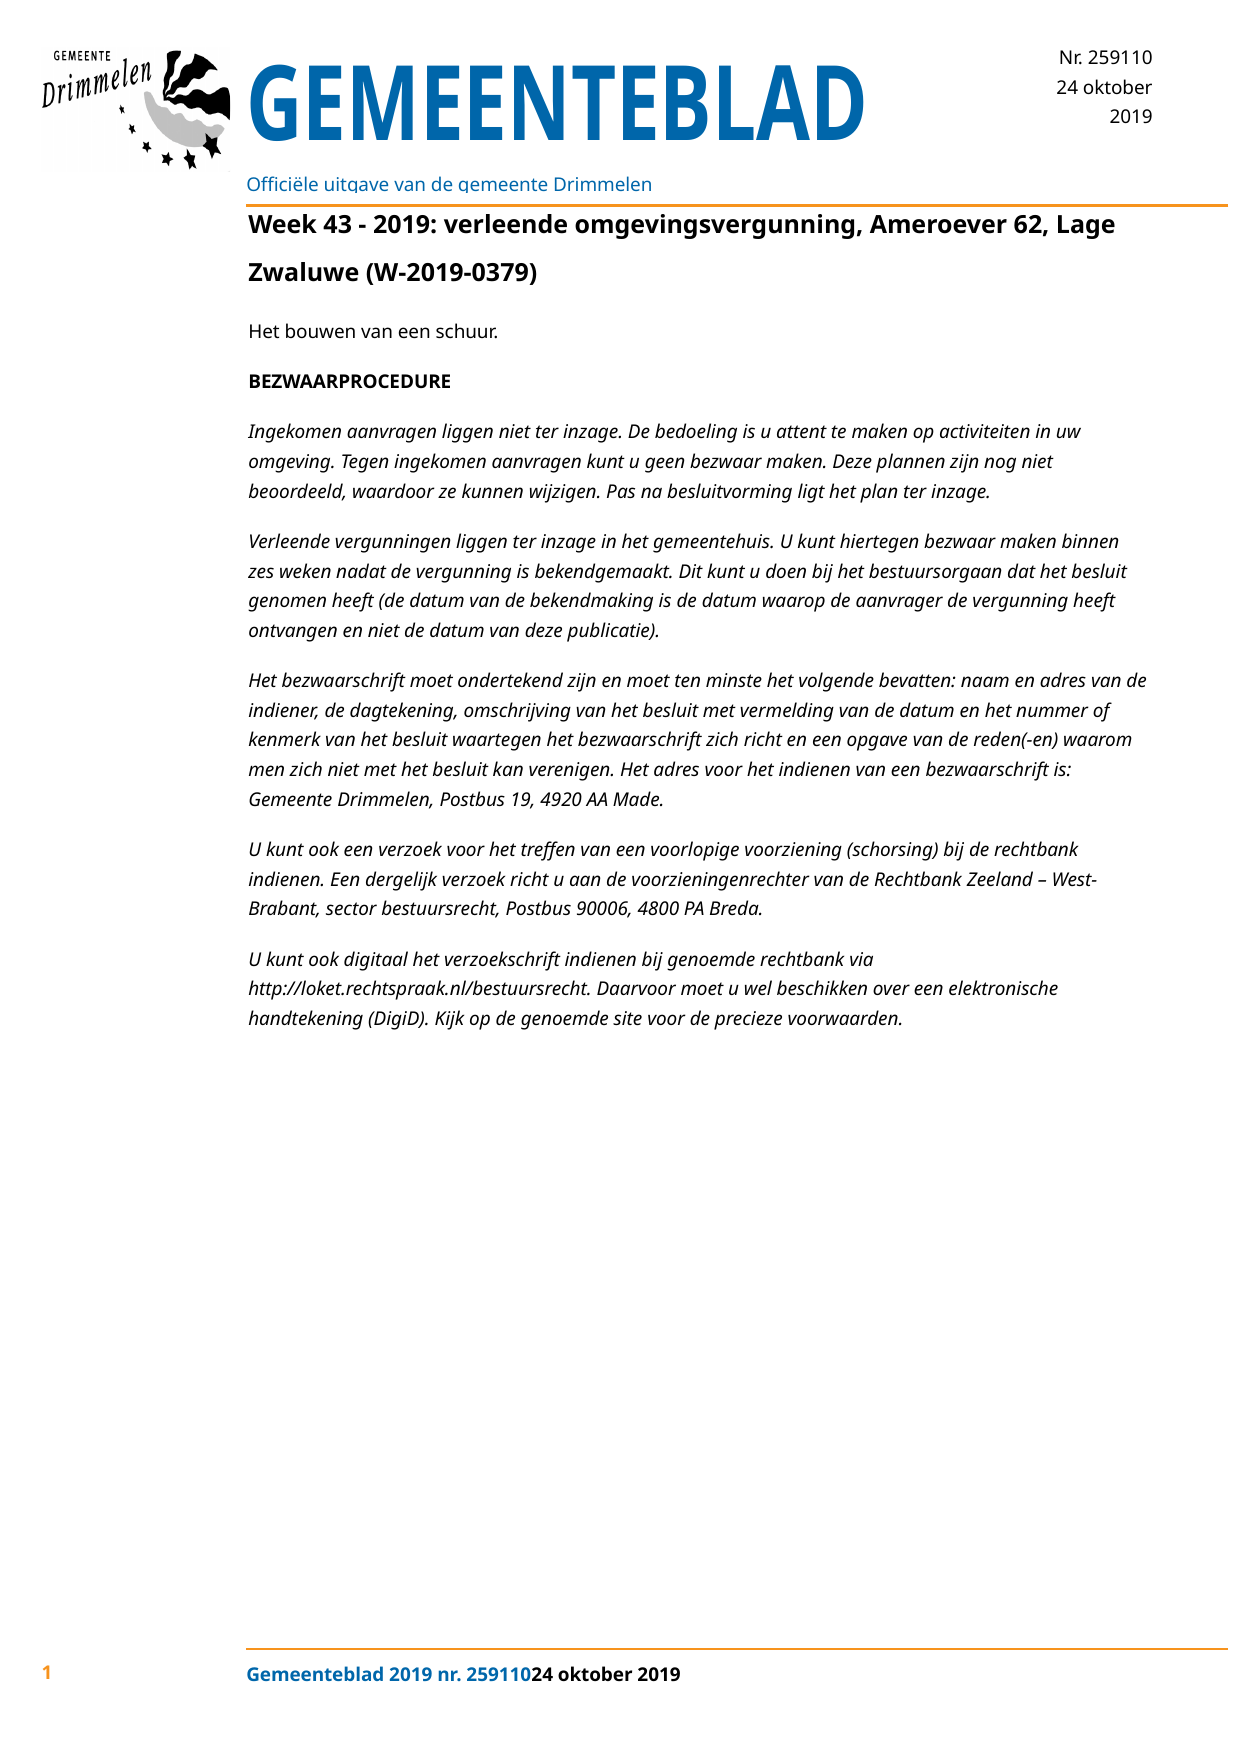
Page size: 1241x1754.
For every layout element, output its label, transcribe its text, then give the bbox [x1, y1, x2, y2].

text Week 43 - 2019: verleende omgevingsvergunning, Ameroever 62, Lage Zwaluwe (W-2019-0379) [248, 207, 1152, 288]
text Het bezwaarschrift moet ondertekend zijn en moet ten minste het volgende bevatten: naam en adres van de indiener, de dagtekening, omschrijving van het besluit met vermelding van de datum en het nummer of kenmerk van het besluit waartegen het bezwaarschrift zich richt en een opgave van de reden(-en) waarom men zich niet met het besluit kan verenigen. Het adres voor het indienen van een bezwaarschrift is: Gemeente Drimmelen, Postbus 19, 4920 AA Made. [248, 667, 1152, 812]
picture [41, 47, 231, 172]
text U kunt ook digitaal het verzoekschrift indienen bij genoemde rechtbank via http://loket.rechtspraak.nl/bestuursrecht. Daarvoor moet u wel beschikken over een elektronische handtekening (DigiD). Kijk op de genoemde site voor de precieze voorwaarden. [248, 946, 1152, 1031]
text BEZWAARPROCEDURE [248, 368, 1152, 394]
text Ingekomen aanvragen liggen niet ter inzage. De bedoeling is u attent te maken op activiteiten in uw omgeving. Tegen ingekomen aanvragen kunt u geen bezwaar maken. Deze plannen zijn nog niet beoordeeld, waardoor ze kunnen wijzigen. Pas na besluitvorming ligt het plan ter inzage. [248, 419, 1152, 504]
text U kunt ook een verzoek voor het treffen van een voorlopige voorziening (schorsing) bij de rechtbank indienen. Een dergelijk verzoek richt u aan de voorzieningenrechter van de Rechtbank Zeeland – West-Brabant, sector bestuursrecht, Postbus 90006, 4800 PA Breda. [248, 836, 1152, 921]
text Verleende vergunningen liggen ter inzage in het gemeentehuis. U kunt hiertegen bezwaar maken binnen zes weken nadat de vergunning is bekendgemaakt. Dit kunt u doen bij het bestuursorgaan dat het besluit genomen heeft (de datum van de bekendmaking is de datum waarop de aanvrager de vergunning heeft ontvangen en niet de datum van deze publicatie). [248, 528, 1152, 643]
text Het bouwen van een schuur. [248, 318, 1152, 344]
